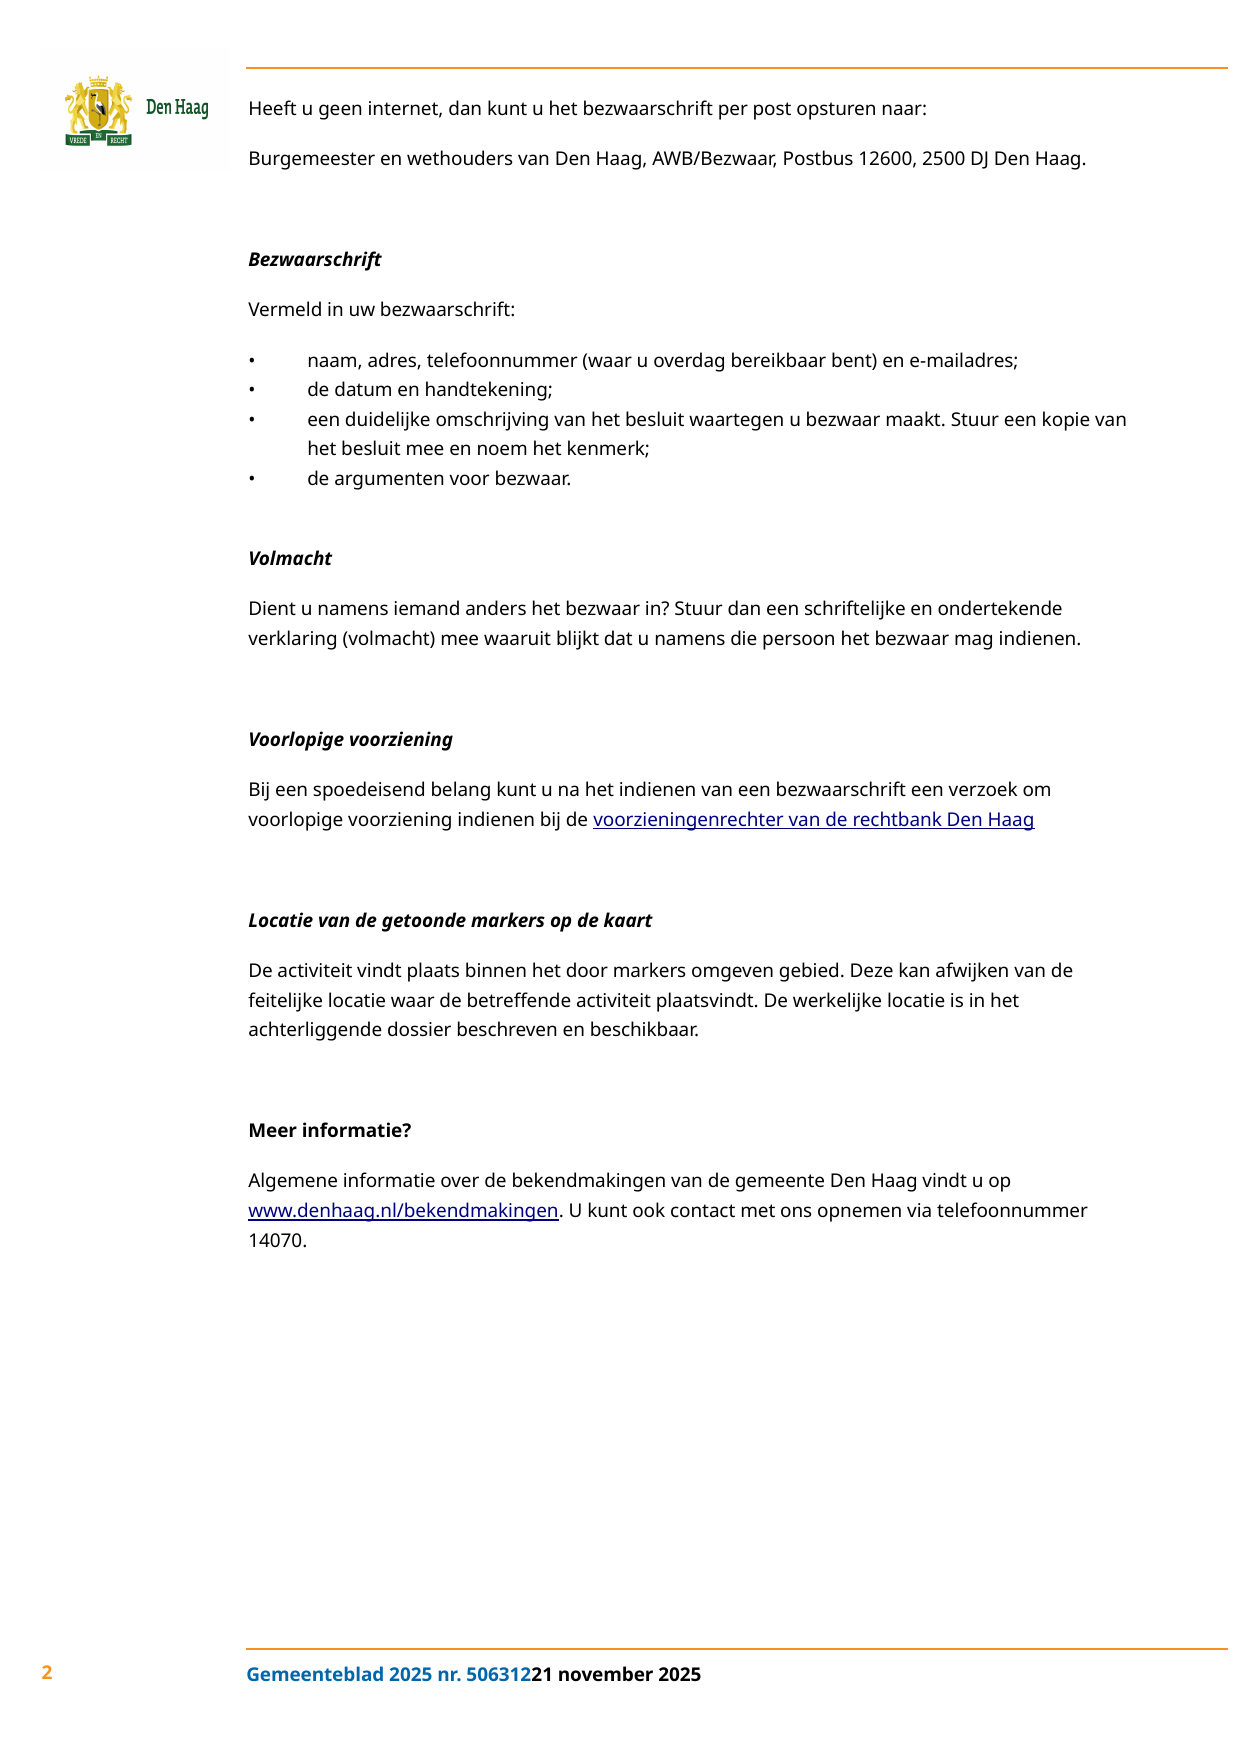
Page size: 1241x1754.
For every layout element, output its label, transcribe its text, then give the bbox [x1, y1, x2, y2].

list de datum en handtekening; [248, 376, 1152, 402]
text Locatie van de getoonde markers op de kaart [248, 907, 1152, 933]
picture [41, 47, 231, 172]
text Heeft u geen internet, dan kunt u het bezwaarschrift per post opsturen naar: [248, 95, 1152, 121]
text Bezwaarschrift [248, 246, 1152, 272]
list een duidelijke omschrijving van het besluit waartegen u bezwaar maakt. Stuur een kopie van het besluit mee en noem het kenmerk; [248, 406, 1152, 461]
list naam, adres, telefoonnummer (waar u overdag bereikbaar bent) en e-mailadres; [248, 347, 1152, 373]
text Dient u namens iemand anders het bezwaar in? Stuur dan een schriftelijke en ondertekende verklaring (volmacht) mee waaruit blijkt dat u namens die persoon het bezwaar mag indienen. [248, 596, 1152, 651]
text Voorlopige voorziening [248, 726, 1152, 752]
text De activiteit vindt plaats binnen het door markers omgeven gebied. Deze kan afwijken van de feitelijke locatie waar de betreffende activiteit plaatsvindt. De werkelijke locatie is in het achterliggende dossier beschreven en beschikbaar. [248, 957, 1152, 1042]
text Meer informatie? [248, 1117, 1152, 1143]
text Bij een spoedeisend belang kunt u na het indienen van een bezwaarschrift een verzoek om voorlopige voorziening indienen bij de voorzieningenrechter van de rechtbank Den Haag [248, 776, 1152, 832]
text Volmacht [248, 545, 1152, 571]
list de argumenten voor bezwaar. [248, 465, 1152, 491]
text Algemene informatie over de bekendmakingen van de gemeente Den Haag vindt u op www.denhaag.nl/bekendmakingen. U kunt ook contact met ons opnemen via telefoonnummer 14070. [248, 1168, 1152, 1253]
text Vermeld in uw bezwaarschrift: [248, 296, 1152, 322]
text Burgemeester en wethouders van Den Haag, AWB/Bezwaar, Postbus 12600, 2500 DJ Den Haag. [248, 145, 1152, 171]
